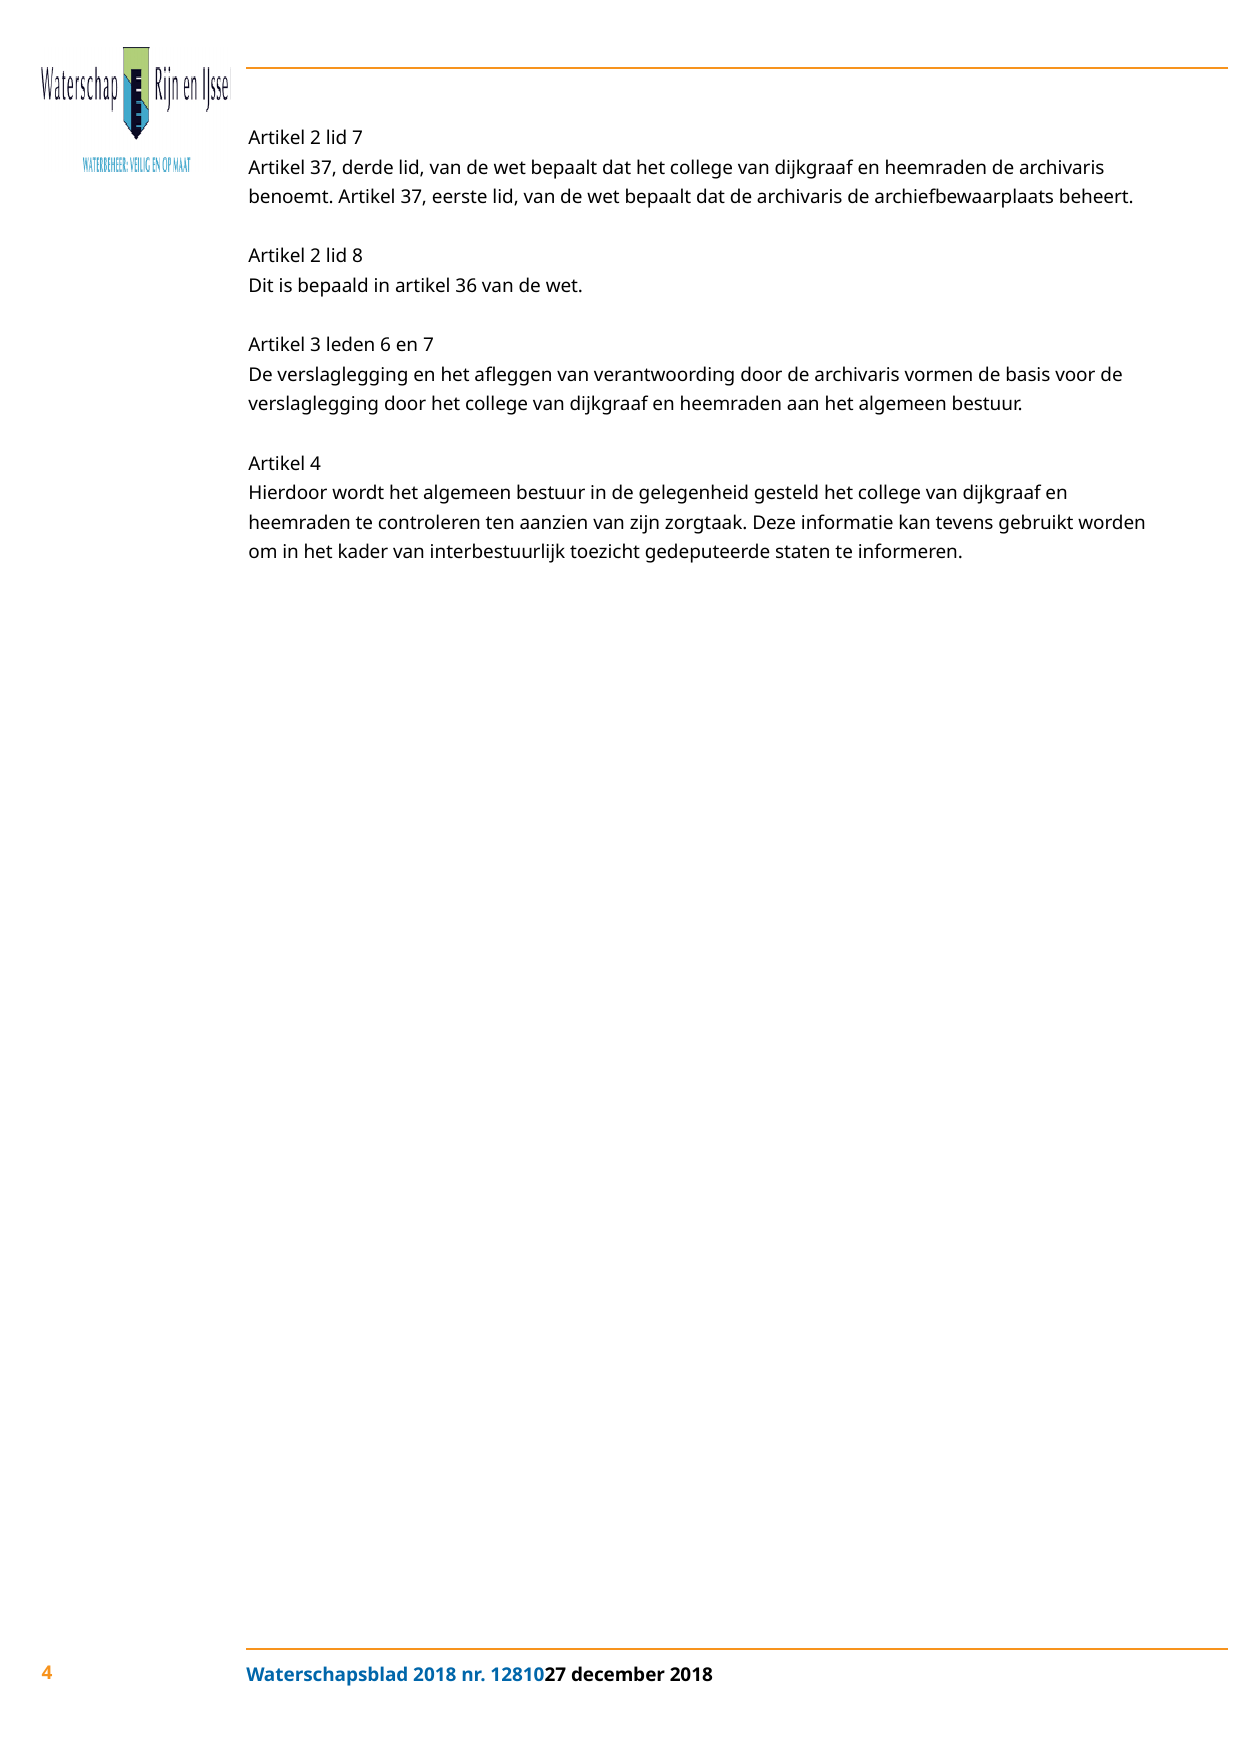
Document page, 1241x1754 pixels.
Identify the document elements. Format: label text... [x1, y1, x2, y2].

text Hierdoor wordt het algemeen bestuur in de gelegenheid gesteld het college van dijkgraaf en heemraden te controleren ten aanzien van zijn zorgtaak. Deze informatie kan tevens gebruikt worden om in het kader van interbestuurlijk toezicht gedeputeerde staten te informeren. [248, 479, 1152, 564]
text De verslaglegging en het afleggen van verantwoording door de archivaris vormen de basis voor de verslaglegging door het college van dijkgraaf en heemraden aan het algemeen bestuur. [248, 361, 1152, 416]
text Artikel 2 lid 7 [248, 124, 1152, 150]
picture [41, 47, 231, 172]
text Artikel 2 lid 8 [248, 243, 1152, 268]
text Artikel 3 leden 6 en 7 [248, 331, 1152, 357]
text Artikel 4 [248, 450, 1152, 476]
text Dit is bepaald in artikel 36 van de wet. [248, 272, 1152, 298]
text Artikel 37, derde lid, van de wet bepaalt dat het college van dijkgraaf en heemraden de archivaris benoemt. Artikel 37, eerste lid, van de wet bepaalt dat de archivaris de archiefbewaarplaats beheert. [248, 154, 1152, 209]
